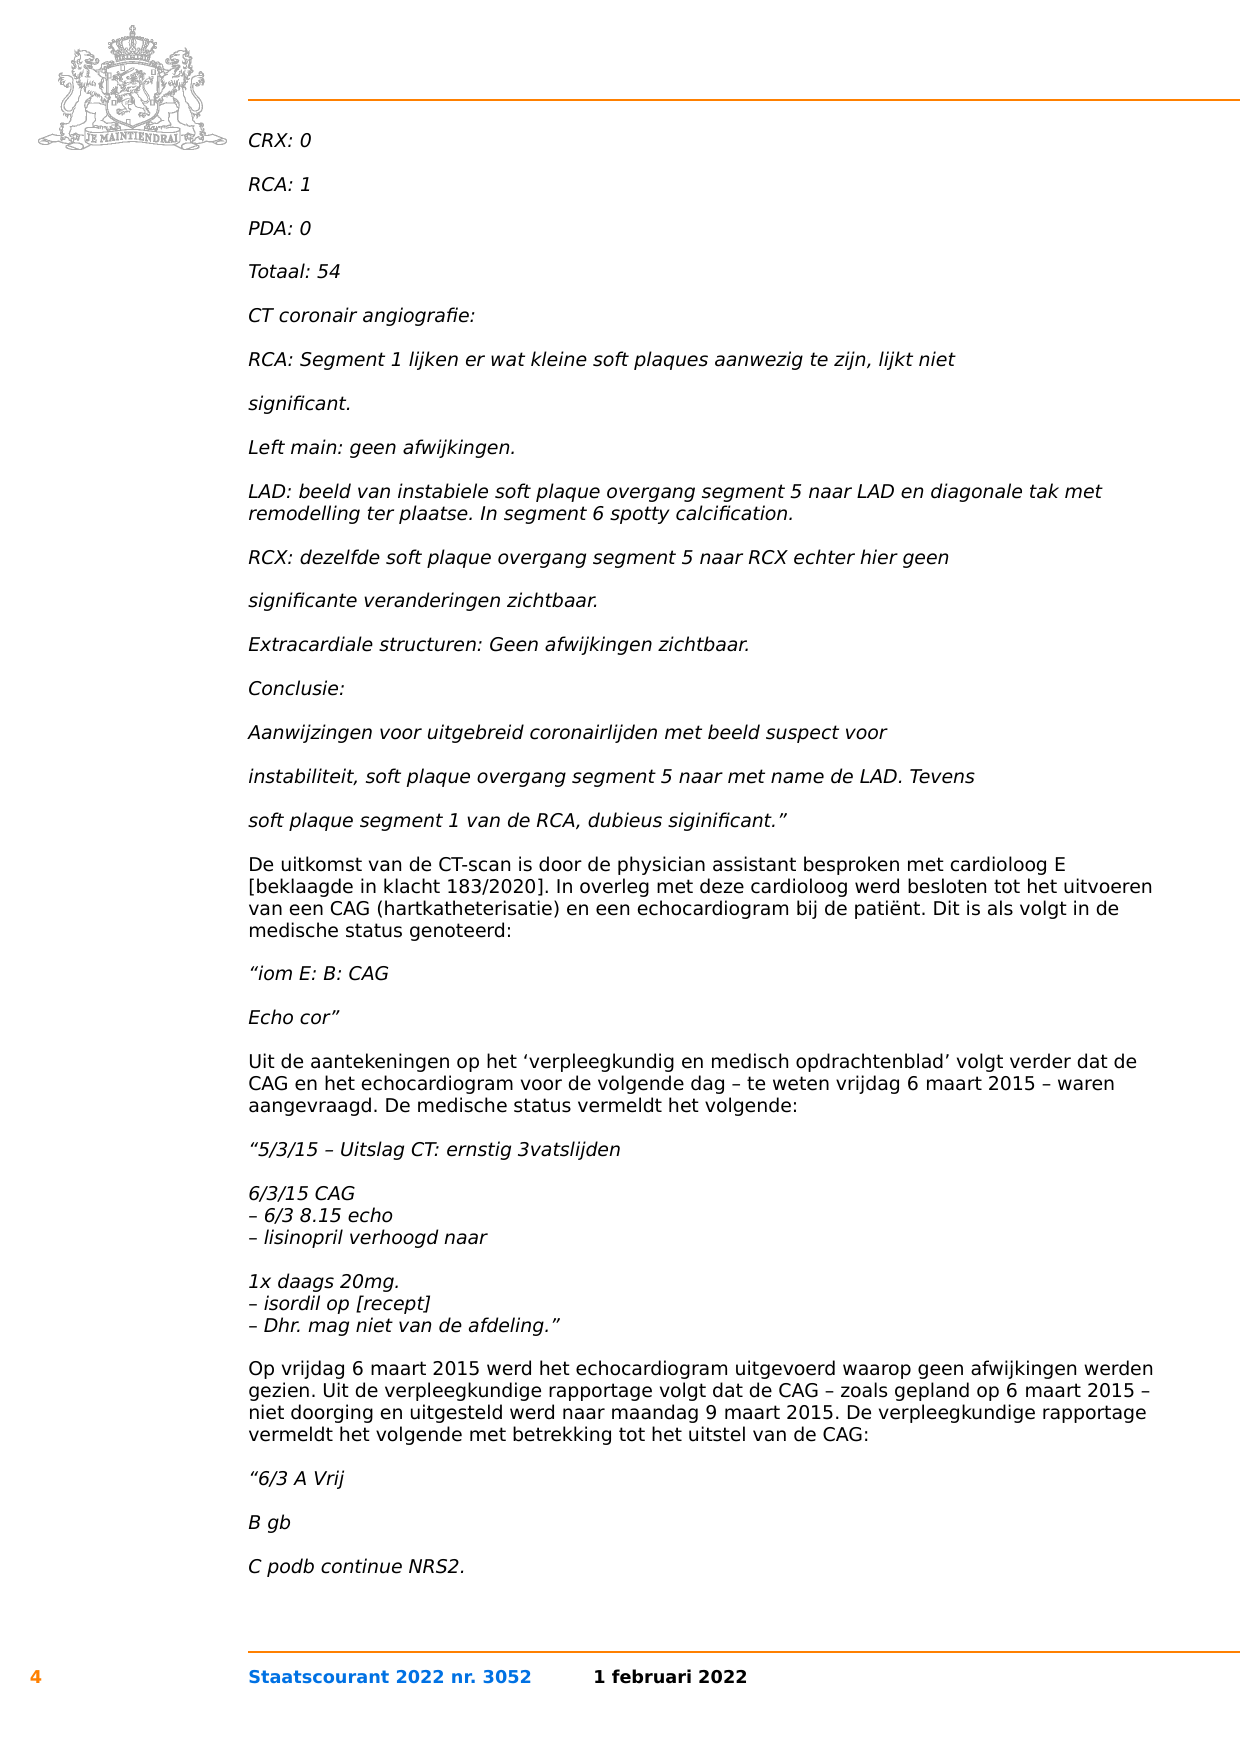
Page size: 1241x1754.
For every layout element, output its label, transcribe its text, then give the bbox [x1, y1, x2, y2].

text LAD: beeld van instabiele soft plaque overgang segment 5 naar LAD en diagonale tak met remodelling ter plaatse. In segment 6 spotty calcification. [248, 481, 1163, 525]
text RCA: 1 [248, 174, 1163, 196]
text Left main: geen afwijkingen. [248, 437, 1163, 459]
text significant. [248, 393, 1163, 415]
text – 6/3 8.15 echo [248, 1205, 1163, 1227]
text 1x daags 20mg. [248, 1271, 1163, 1292]
text Totaal: 54 [248, 261, 1163, 283]
text – isordil op [recept] [248, 1292, 1163, 1314]
text CT coronair angiografie: [248, 305, 1163, 327]
text “6/3 A Vrij [248, 1468, 1163, 1490]
text “iom E: B: CAG [248, 963, 1163, 985]
text B gb [248, 1512, 1163, 1534]
text – lisinopril verhoogd naar [248, 1227, 1163, 1249]
text CRX: 0 [248, 130, 1163, 152]
text Extracardiale structuren: Geen afwijkingen zichtbaar. [248, 634, 1163, 656]
text De uitkomst van de CT-scan is door de physician assistant besproken met cardioloog E [beklaagde in klacht 183/2020]. In overleg met deze cardioloog werd besloten tot het uitvoeren van een CAG (hartkatheterisatie) en een echocardiogram bij de patiënt. Dit is als volgt in de medische status genoteerd: [248, 853, 1163, 941]
picture [38, 25, 227, 150]
text Op vrijdag 6 maart 2015 werd het echocardiogram uitgevoerd waarop geen afwijkingen werden gezien. Uit de verpleegkundige rapportage volgt dat de CAG – zoals gepland op 6 maart 2015 – niet doorging en uitgesteld werd naar maandag 9 maart 2015. De verpleegkundige rapportage vermeldt het volgende met betrekking tot het uitstel van de CAG: [248, 1358, 1163, 1446]
text Uit de aantekeningen op het ‘verpleegkundig en medisch opdrachtenblad’ volgt verder dat de CAG en het echocardiogram voor de volgende dag – te weten vrijdag 6 maart 2015 – waren aangevraagd. De medische status vermeldt het volgende: [248, 1051, 1163, 1117]
text C podb continue NRS2. [248, 1556, 1163, 1578]
text significante veranderingen zichtbaar. [248, 590, 1163, 612]
text Conclusie: [248, 678, 1163, 700]
text instabiliteit, soft plaque overgang segment 5 naar met name de LAD. Tevens [248, 766, 1163, 788]
text “5/3/15 – Uitslag CT: ernstig 3vatslijden [248, 1139, 1163, 1161]
text RCX: dezelfde soft plaque overgang segment 5 naar RCX echter hier geen [248, 547, 1163, 568]
text RCA: Segment 1 lijken er wat kleine soft plaques aanwezig te zijn, lijkt niet [248, 349, 1163, 371]
text Aanwijzingen voor uitgebreid coronairlijden met beeld suspect voor [248, 722, 1163, 744]
text 6/3/15 CAG [248, 1183, 1163, 1205]
text – Dhr. mag niet van de afdeling.” [248, 1314, 1163, 1336]
text PDA: 0 [248, 218, 1163, 239]
text Echo cor” [248, 1007, 1163, 1029]
text soft plaque segment 1 van de RCA, dubieus siginificant.” [248, 810, 1163, 832]
